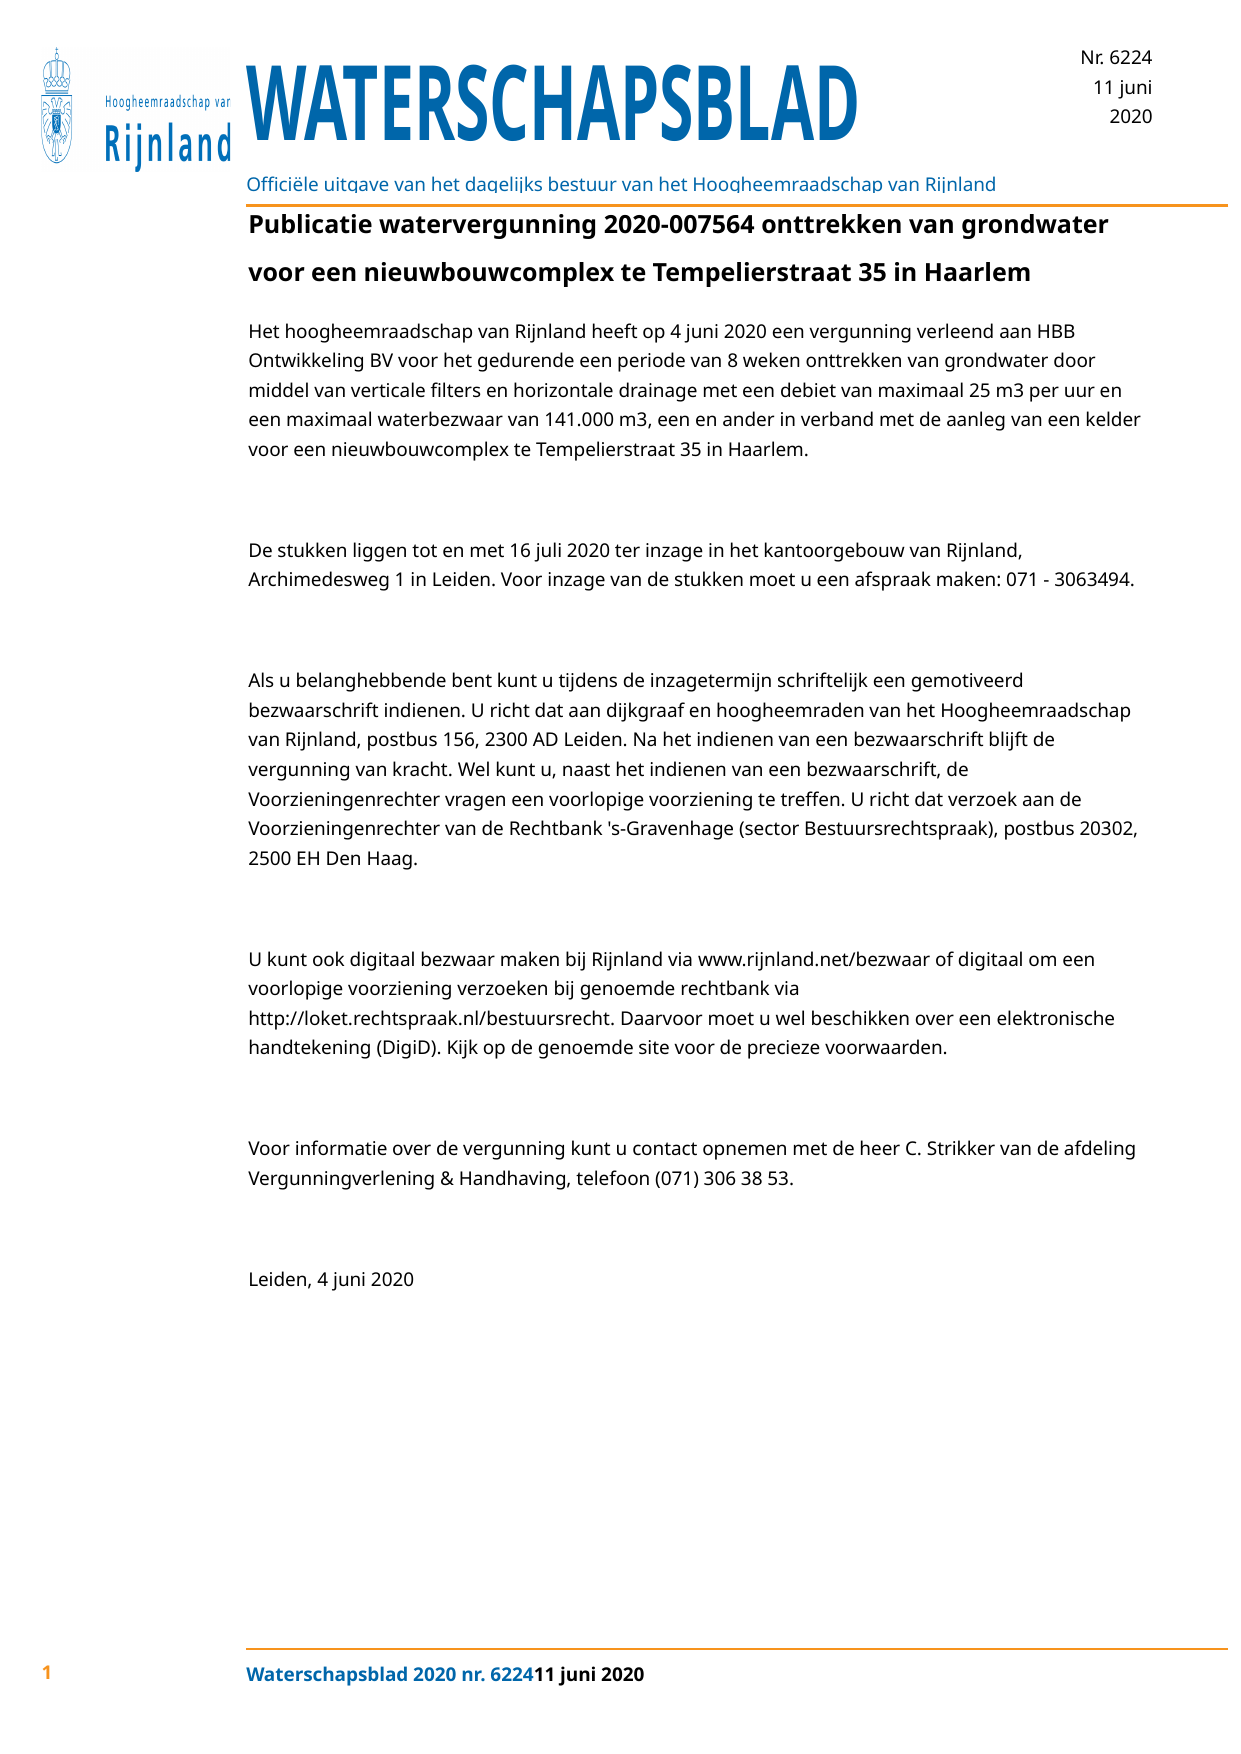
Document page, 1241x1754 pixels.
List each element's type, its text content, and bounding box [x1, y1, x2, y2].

picture [41, 47, 231, 172]
text U kunt ook digitaal bezwaar maken bij Rijnland via www.rijnland.net/bezwaar of digitaal om een voorlopige voorziening verzoeken bij genoemde rechtbank via http://loket.rechtspraak.nl/bestuursrecht. Daarvoor moet u wel beschikken over een elektronische handtekening (DigiD). Kijk op de genoemde site voor de precieze voorwaarden. [248, 946, 1152, 1060]
text Voor informatie over de vergunning kunt u contact opnemen met de heer C. Strikker van de afdeling Vergunningverlening & Handhaving, telefoon (071) 306 38 53. [248, 1135, 1152, 1191]
text Leiden, 4 juni 2020 [248, 1266, 1152, 1292]
text De stukken liggen tot en met 16 juli 2020 ter inzage in het kantoorgebouw van Rijnland, Archimedesweg 1 in Leiden. Voor inzage van de stukken moet u een afspraak maken: 071 - 3063494. [248, 537, 1152, 592]
text Als u belanghebbende bent kunt u tijdens de inzagetermijn schriftelijk een gemotiveerd bezwaarschrift indienen. U richt dat aan dijkgraaf en hoogheemraden van het Hoogheemraadschap van Rijnland, postbus 156, 2300 AD Leiden. Na het indienen van een bezwaarschrift blijft de vergunning van kracht. Wel kunt u, naast het indienen van een bezwaarschrift, de Voorzieningenrechter vragen een voorlopige voorziening te treffen. U richt dat verzoek aan de Voorzieningenrechter van de Rechtbank 's-Gravenhage (sector Bestuursrechtspraak), postbus 20302, 2500 EH Den Haag. [248, 667, 1152, 871]
text Publicatie watervergunning 2020-007564 onttrekken van grondwater voor een nieuwbouwcomplex te Tempelierstraat 35 in Haarlem [248, 207, 1152, 288]
text Het hoogheemraadschap van Rijnland heeft op 4 juni 2020 een vergunning verleend aan HBB Ontwikkeling BV voor het gedurende een periode van 8 weken onttrekken van grondwater door middel van verticale filters en horizontale drainage met een debiet van maximaal 25 m3 per uur en een maximaal waterbezwaar van 141.000 m3, een en ander in verband met de aanleg van een kelder voor een nieuwbouwcomplex te Tempelierstraat 35 in Haarlem. [248, 318, 1152, 462]
